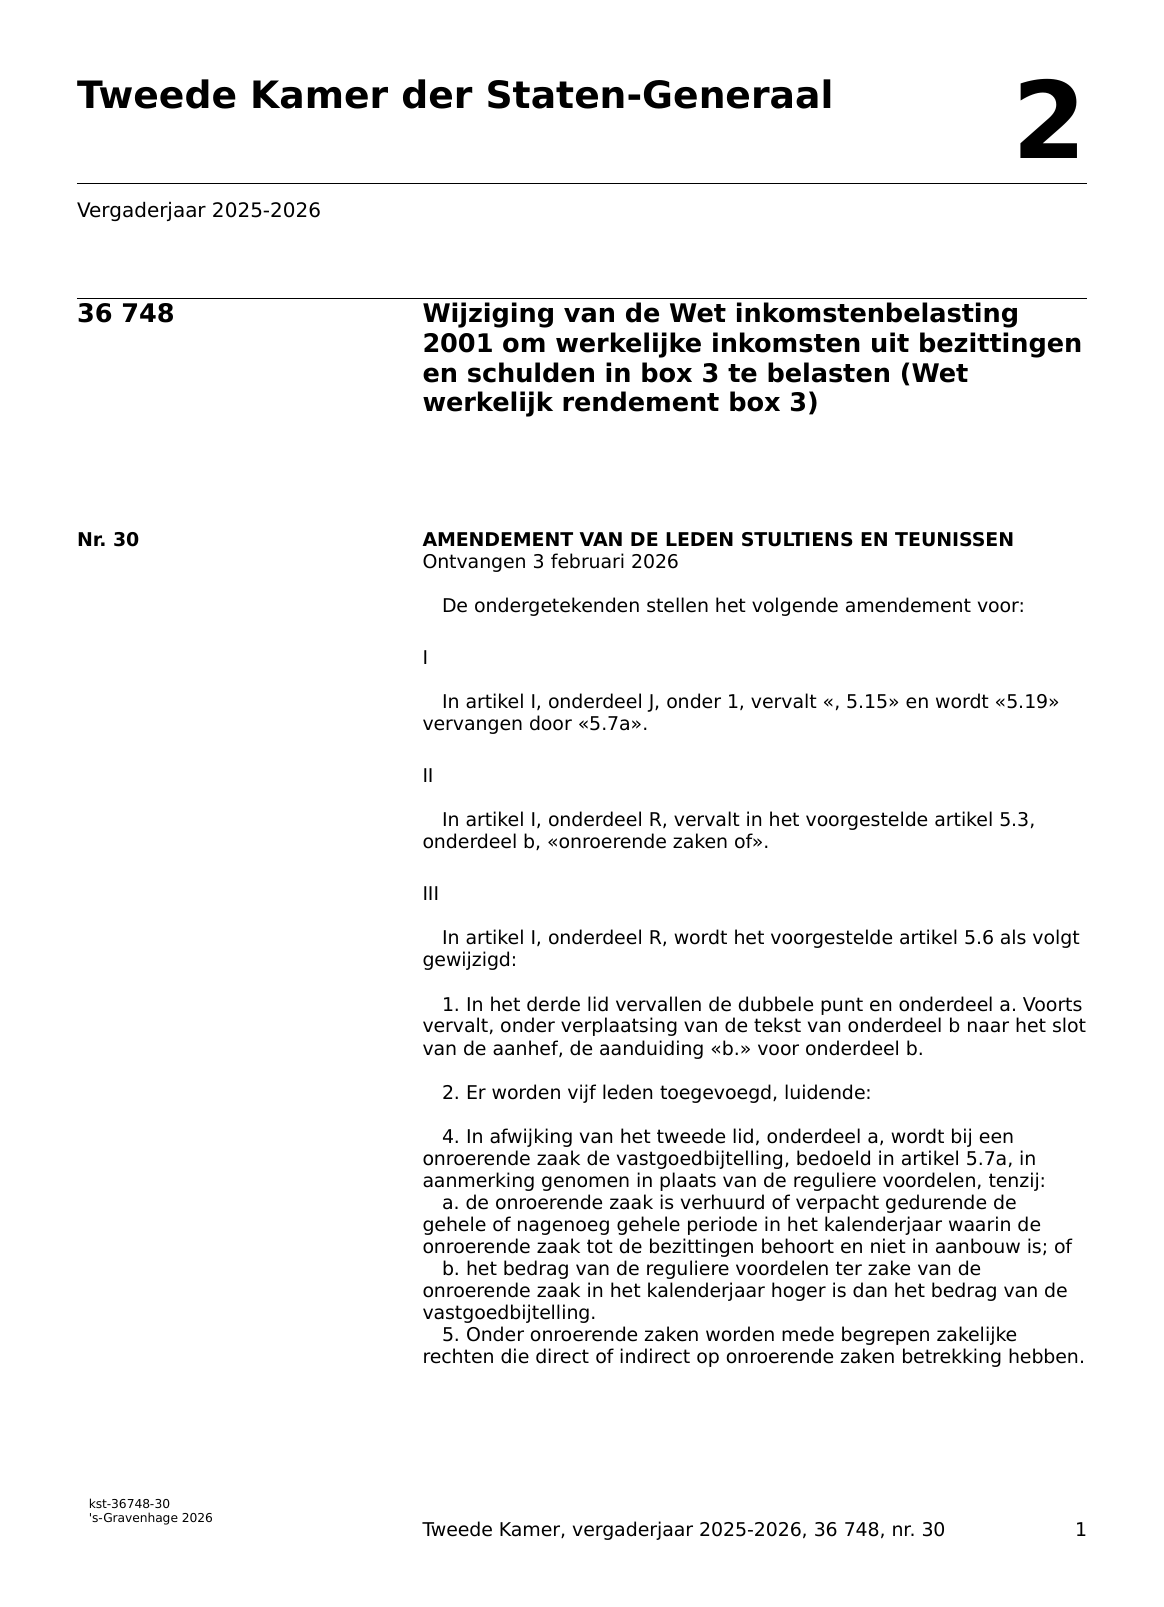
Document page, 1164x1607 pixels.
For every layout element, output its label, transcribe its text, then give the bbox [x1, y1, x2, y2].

text b. het bedrag van de reguliere voordelen ter zake van de onroerende zaak in het kalenderjaar hoger is dan het bedrag van de vastgoedbijtelling. [422, 1258, 1087, 1323]
text Ontvangen 3 februari 2026 [422, 551, 1087, 573]
subtitle III [422, 883, 1087, 905]
text In artikel I, onderdeel R, vervalt in het voorgestelde artikel 5.3, onderdeel b, «onroerende zaken of». [422, 809, 1087, 853]
text 5. Onder onroerende zaken worden mede begrepen zakelijke rechten die direct of indirect op onroerende zaken betrekking hebben. [422, 1323, 1087, 1367]
subtitle I [422, 647, 1087, 669]
subtitle Nr. 30 AMENDEMENT VAN DE LEDEN STULTIENS EN TEUNISSEN [77, 529, 1087, 551]
subtitle 36 748 Wijziging van de Wet inkomstenbelasting 2001 om werkelijke inkomsten uit bezittingen en schulden in box 3 te belasten (Wet werkelijk rendement box 3) [77, 299, 1087, 418]
table_header 2 [886, 59, 1087, 183]
text In artikel I, onderdeel R, wordt het voorgestelde artikel 5.6 als volgt gewijzigd: [422, 927, 1087, 971]
text 4. In afwijking van het tweede lid, onderdeel a, wordt bij een onroerende zaak de vastgoedbijtelling, bedoeld in artikel 5.7a, in aanmerking genomen in plaats van de reguliere voordelen, tenzij: [422, 1126, 1087, 1192]
text 's-Gravenhage 2026 [88, 1511, 323, 1525]
text 1. In het derde lid vervallen de dubbele punt en onderdeel a. Voorts vervalt, onder verplaatsing van de tekst van onderdeel b naar het slot van de aanhef, de aanduiding «b.» voor onderdeel b. [422, 993, 1087, 1059]
table_header Tweede Kamer der Staten-Generaal [77, 59, 886, 183]
table_cell Vergaderjaar 2025-2026 [77, 184, 1087, 298]
text kst-36748-30 [88, 1497, 323, 1511]
text De ondergetekenden stellen het volgende amendement voor: [422, 595, 1087, 617]
subtitle II [422, 765, 1087, 787]
text 2. Er worden vijf leden toegevoegd, luidende: [422, 1082, 1087, 1103]
text In artikel I, onderdeel J, onder 1, vervalt «, 5.15» en wordt «5.19» vervangen door «5.7a». [422, 691, 1087, 735]
text a. de onroerende zaak is verhuurd of verpacht gedurende de gehele of nagenoeg gehele periode in het kalenderjaar waarin de onroerende zaak tot de bezittingen behoort en niet in aanbouw is; of [422, 1192, 1087, 1258]
